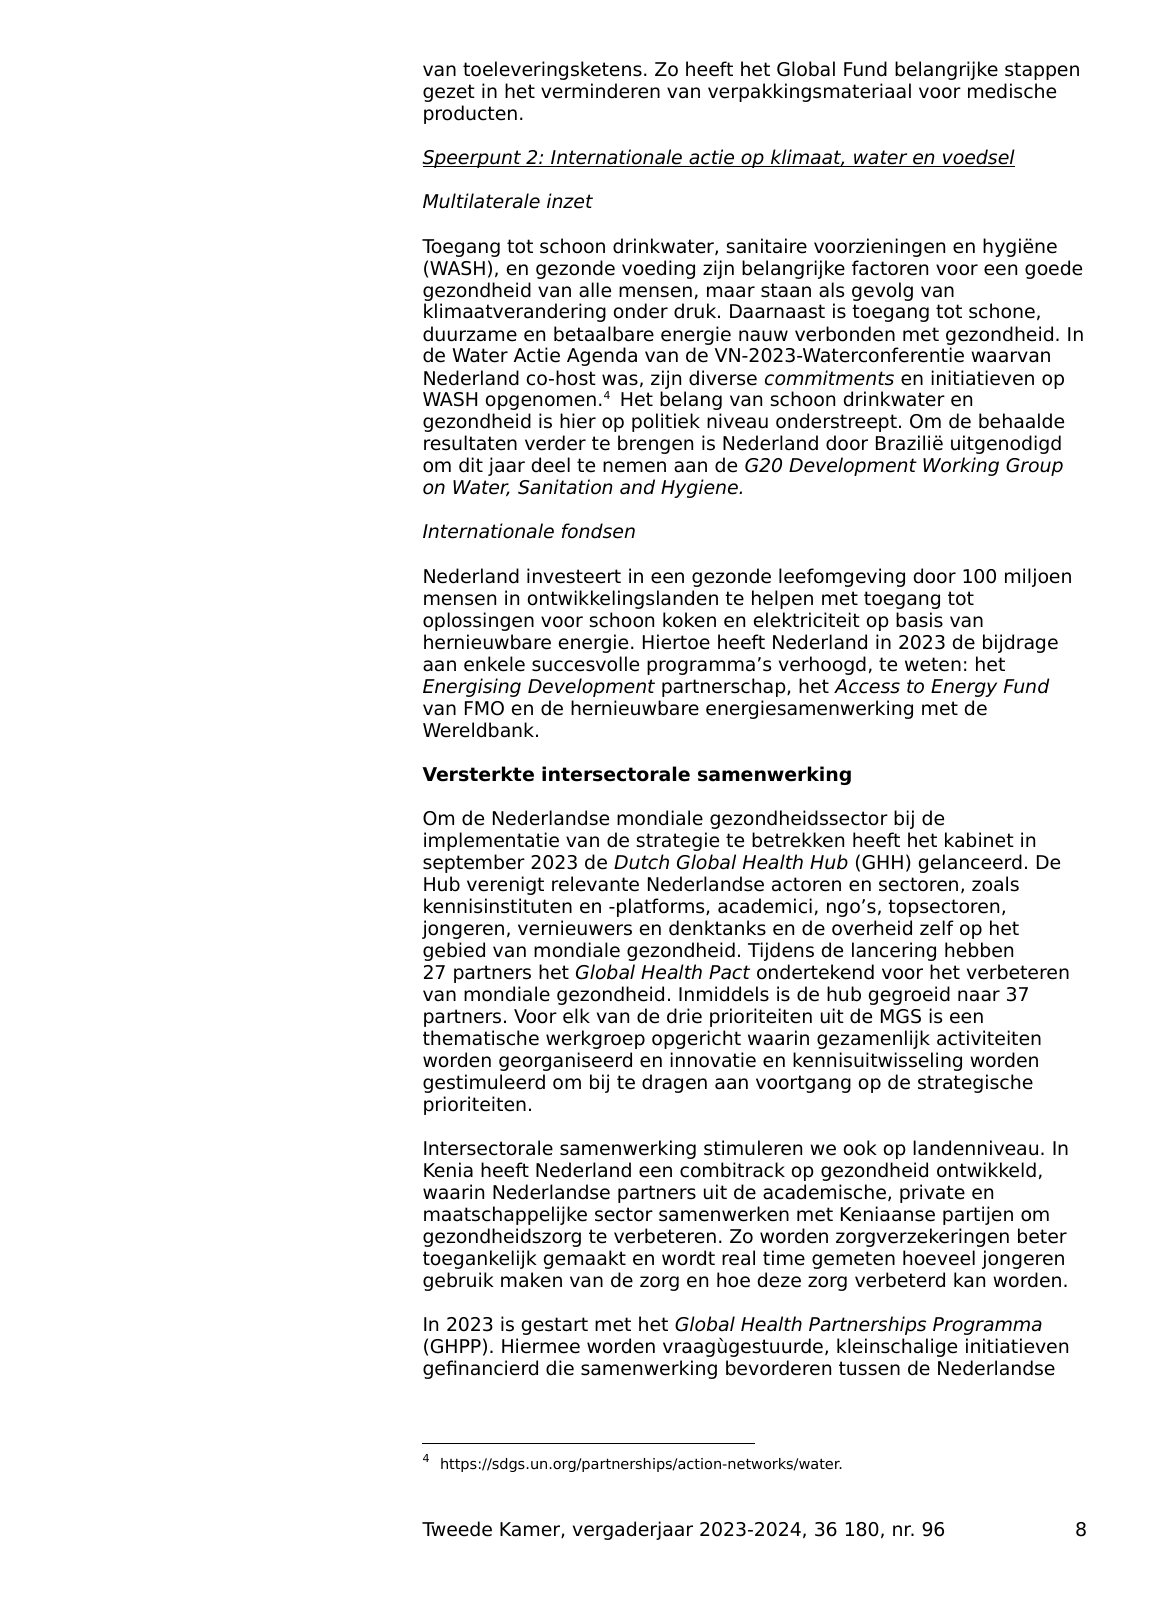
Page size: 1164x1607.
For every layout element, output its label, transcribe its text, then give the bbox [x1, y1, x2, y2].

subtitle Multilaterale inzet [422, 191, 1087, 213]
text In 2023 is gestart met het Global Health Partnerships Programma (GHPP). Hiermee worden vraagùgestuurde, kleinschalige initiatieven gefinancierd die samenwerking bevorderen tussen de Nederlandse [422, 1314, 1087, 1380]
text Intersectorale samenwerking stimuleren we ook op landenniveau. In Kenia heeft Nederland een combitrack op gezondheid ontwikkeld, waarin Nederlandse partners uit de academische, private en maatschappelijke sector samenwerken met Keniaanse partijen om gezondheidszorg te verbeteren. Zo worden zorgverzekeringen beter toegankelijk gemaakt en wordt real time gemeten hoeveel jongeren gebruik maken van de zorg en hoe deze zorg verbeterd kan worden. [422, 1138, 1087, 1292]
subtitle Internationale fondsen [422, 521, 1087, 543]
text van toeleveringsketens. Zo heeft het Global Fund belangrijke stappen gezet in het verminderen van verpakkingsmateriaal voor medische producten. [422, 59, 1087, 125]
text Nederland investeert in een gezonde leefomgeving door 100 miljoen mensen in ontwikkelingslanden te helpen met toegang tot oplossingen voor schoon koken en elektriciteit op basis van hernieuwbare energie. Hiertoe heeft Nederland in 2023 de bijdrage aan enkele succesvolle programma’s verhoogd, te weten: het Energising Development partnerschap, het Access to Energy Fund van FMO en de hernieuwbare energiesamenwerking met de Wereldbank. [422, 566, 1087, 741]
text https://sdgs.un.org/partnerships/action-networks/water. [422, 1452, 1087, 1474]
subtitle Speerpunt 2: Internationale actie op klimaat, water en voedsel [422, 147, 1087, 169]
text Toegang tot schoon drinkwater, sanitaire voorzieningen en hygiëne (WASH), en gezonde voeding zijn belangrijke factoren voor een goede gezondheid van alle mensen, maar staan als gevolg van klimaatverandering onder druk. Daarnaast is toegang tot schone, duurzame en betaalbare energie nauw verbonden met gezondheid. In de Water Actie Agenda van de VN-2023-Waterconferentie waarvan Nederland co-host was, zijn diverse commitments en initiatieven op WASH opgenomen. Het belang van schoon drinkwater en gezondheid is hier op politiek niveau onderstreept. Om de behaalde resultaten verder te brengen is Nederland door Brazilië uitgenodigd om dit jaar deel te nemen aan de G20 Development Working Group on Water, Sanitation and Hygiene. [422, 236, 1087, 499]
text Om de Nederlandse mondiale gezondheidssector bij de implementatie van de strategie te betrekken heeft het kabinet in september 2023 de Dutch Global Health Hub (GHH) gelanceerd. De Hub verenigt relevante Nederlandse actoren en sectoren, zoals kennisinstituten en -platforms, academici, ngo’s, topsectoren, jongeren, vernieuwers en denktanks en de overheid zelf op het gebied van mondiale gezondheid. Tijdens de lancering hebben 27 partners het Global Health Pact ondertekend voor het verbeteren van mondiale gezondheid. Inmiddels is de hub gegroeid naar 37 partners. Voor elk van de drie prioriteiten uit de MGS is een thematische werkgroep opgericht waarin gezamenlijk activiteiten worden georganiseerd en innovatie en kennisuitwisseling worden gestimuleerd om bij te dragen aan voortgang op de strategische prioriteiten. [422, 808, 1087, 1116]
subtitle Versterkte intersectorale samenwerking [422, 764, 1087, 786]
